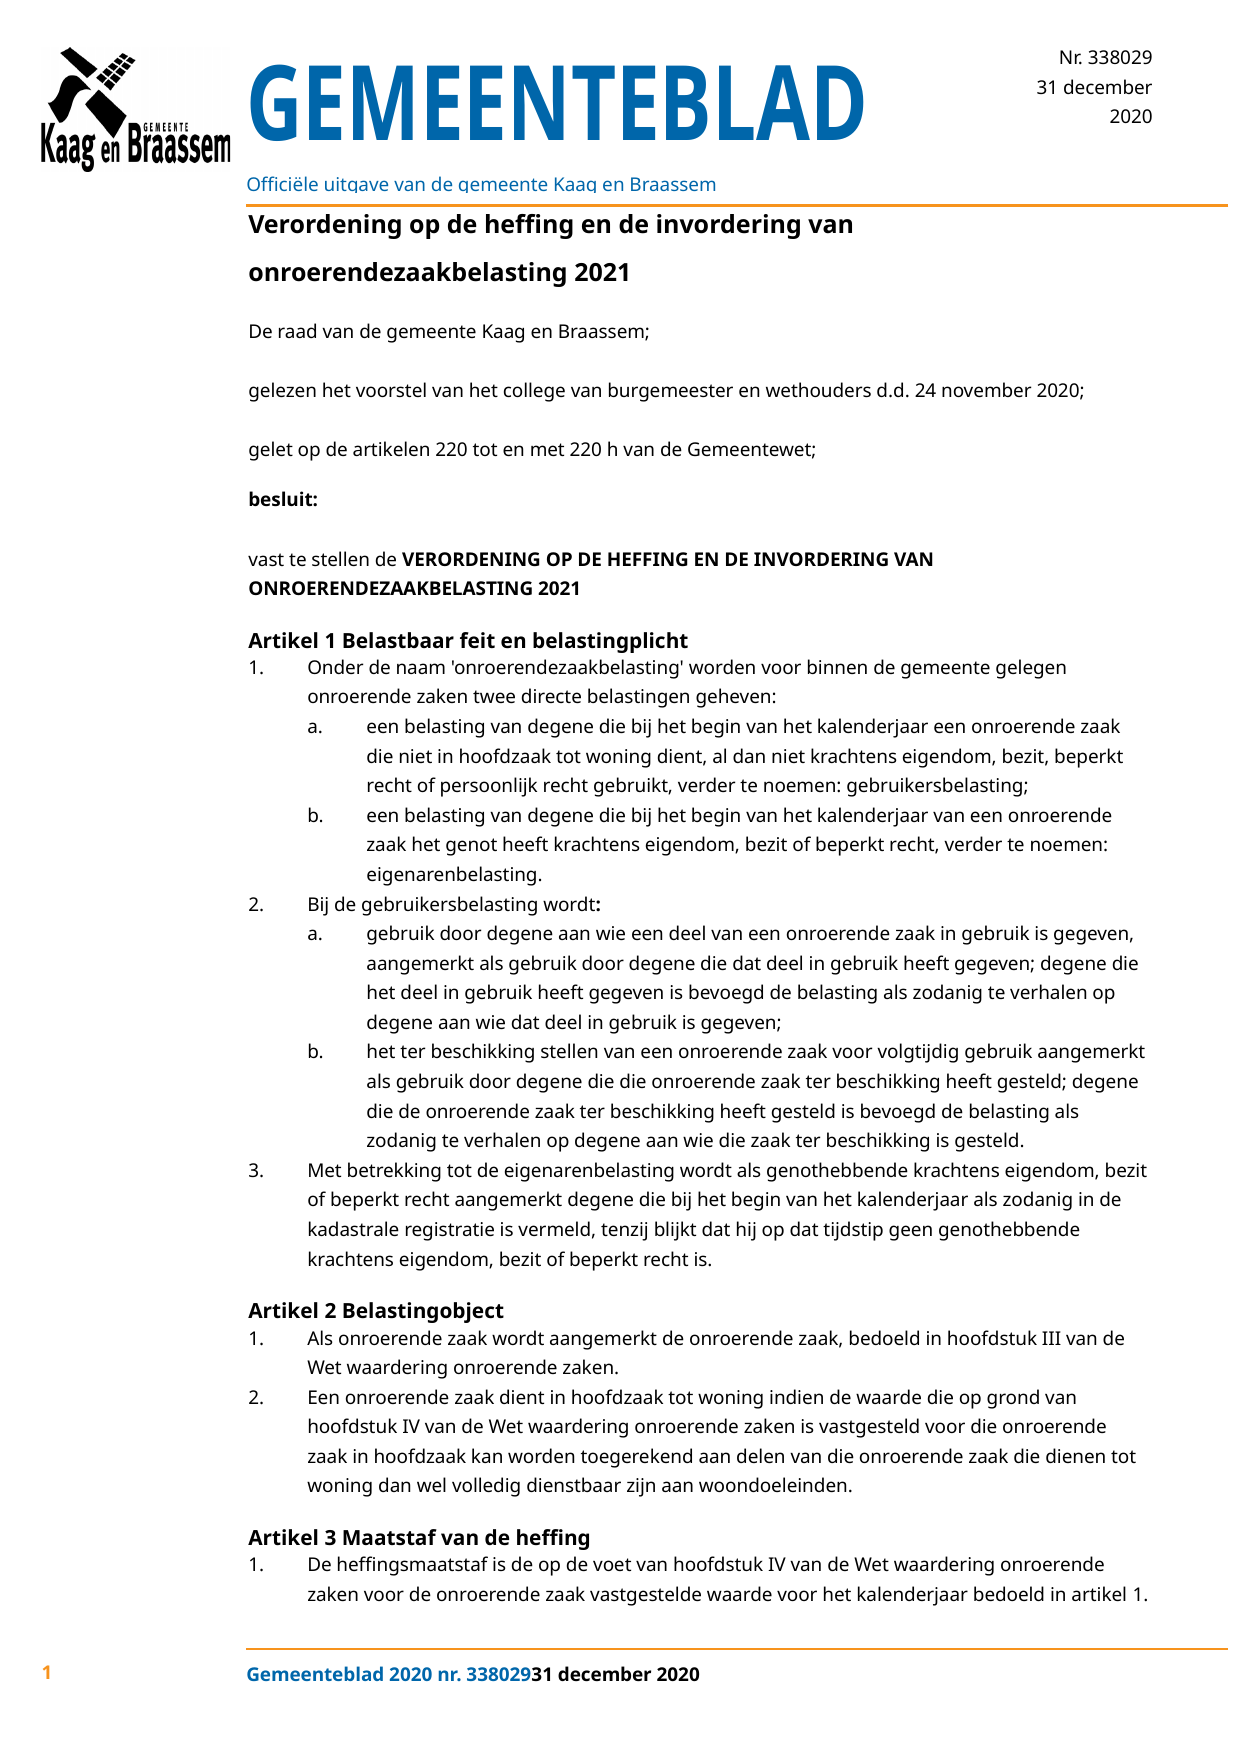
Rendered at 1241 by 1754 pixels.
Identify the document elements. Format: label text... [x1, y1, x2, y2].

text vast te stellen de VERORDENING OP DE HEFFING EN DE INVORDERING VAN ONROERENDEZAAKBELASTING 2021 [248, 546, 1152, 601]
text De raad van de gemeente Kaag en Braassem; [248, 318, 1152, 344]
list Als onroerende zaak wordt aangemerkt de onroerende zaak, bedoeld in hoofdstuk III van de Wet waardering onroerende zaken. [248, 1325, 1152, 1380]
text gelezen het voorstel van het college van burgemeester en wethouders d.d. 24 november 2020; [248, 377, 1152, 403]
text Artikel 3 Maatstaf van de heffing [248, 1523, 1152, 1551]
list het ter beschikking stellen van een onroerende zaak voor volgtijdig gebruik aangemerkt als gebruik door degene die die onroerende zaak ter beschikking heeft gesteld; degene die de onroerende zaak ter beschikking heeft gesteld is bevoegd de belasting als zodanig te verhalen op degene aan wie die zaak ter beschikking is gesteld. [307, 1039, 1152, 1153]
list De heffingsmaatstaf is de op de voet van hoofdstuk IV van de Wet waardering onroerende zaken voor de onroerende zaak vastgestelde waarde voor het kalenderjaar bedoeld in artikel 1. [248, 1551, 1152, 1607]
text Artikel 2 Belastingobject [248, 1296, 1152, 1325]
list een belasting van degene die bij het begin van het kalenderjaar van een onroerende zaak het genot heeft krachtens eigendom, bezit of beperkt recht, verder te noemen: eigenarenbelasting. [307, 802, 1152, 887]
text gelet op de artikelen 220 tot en met 220 h van de Gemeentewet; [248, 436, 1152, 462]
list gebruik door degene aan wie een deel van een onroerende zaak in gebruik is gegeven, aangemerkt als gebruik door degene die dat deel in gebruik heeft gegeven; degene die het deel in gebruik heeft gegeven is bevoegd de belasting als zodanig te verhalen op degene aan wie dat deel in gebruik is gegeven; [307, 920, 1152, 1035]
list Bij de gebruikersbelasting wordt: [248, 891, 1152, 917]
list Een onroerende zaak dient in hoofdzaak tot woning indien de waarde die op grond van hoofdstuk IV van de Wet waardering onroerende zaken is vastgesteld voor die onroerende zaak in hoofdzaak kan worden toegerekend aan delen van die onroerende zaak die dienen tot woning dan wel volledig dienstbaar zijn aan woondoeleinden. [248, 1384, 1152, 1498]
list een belasting van degene die bij het begin van het kalenderjaar een onroerende zaak die niet in hoofdzaak tot woning dient, al dan niet krachtens eigendom, bezit, beperkt recht of persoonlijk recht gebruikt, verder te noemen: gebruikersbelasting; [307, 713, 1152, 798]
list Met betrekking tot de eigenarenbelasting wordt als genothebbende krachtens eigendom, bezit of beperkt recht aangemerkt degene die bij het begin van het kalenderjaar als zodanig in de kadastrale registratie is vermeld, tenzij blijkt dat hij op dat tijdstip geen genothebbende krachtens eigendom, bezit of beperkt recht is. [248, 1157, 1152, 1272]
text Verordening op de heffing en de invordering van onroerendezaakbelasting 2021 [248, 207, 1152, 288]
list Onder de naam 'onroerendezaakbelasting' worden voor binnen de gemeente gelegen onroerende zaken twee directe belastingen geheven: [248, 654, 1152, 709]
text Artikel 1 Belastbaar feit en belastingplicht [248, 626, 1152, 654]
text besluit: [248, 487, 1152, 512]
picture [41, 47, 231, 172]
